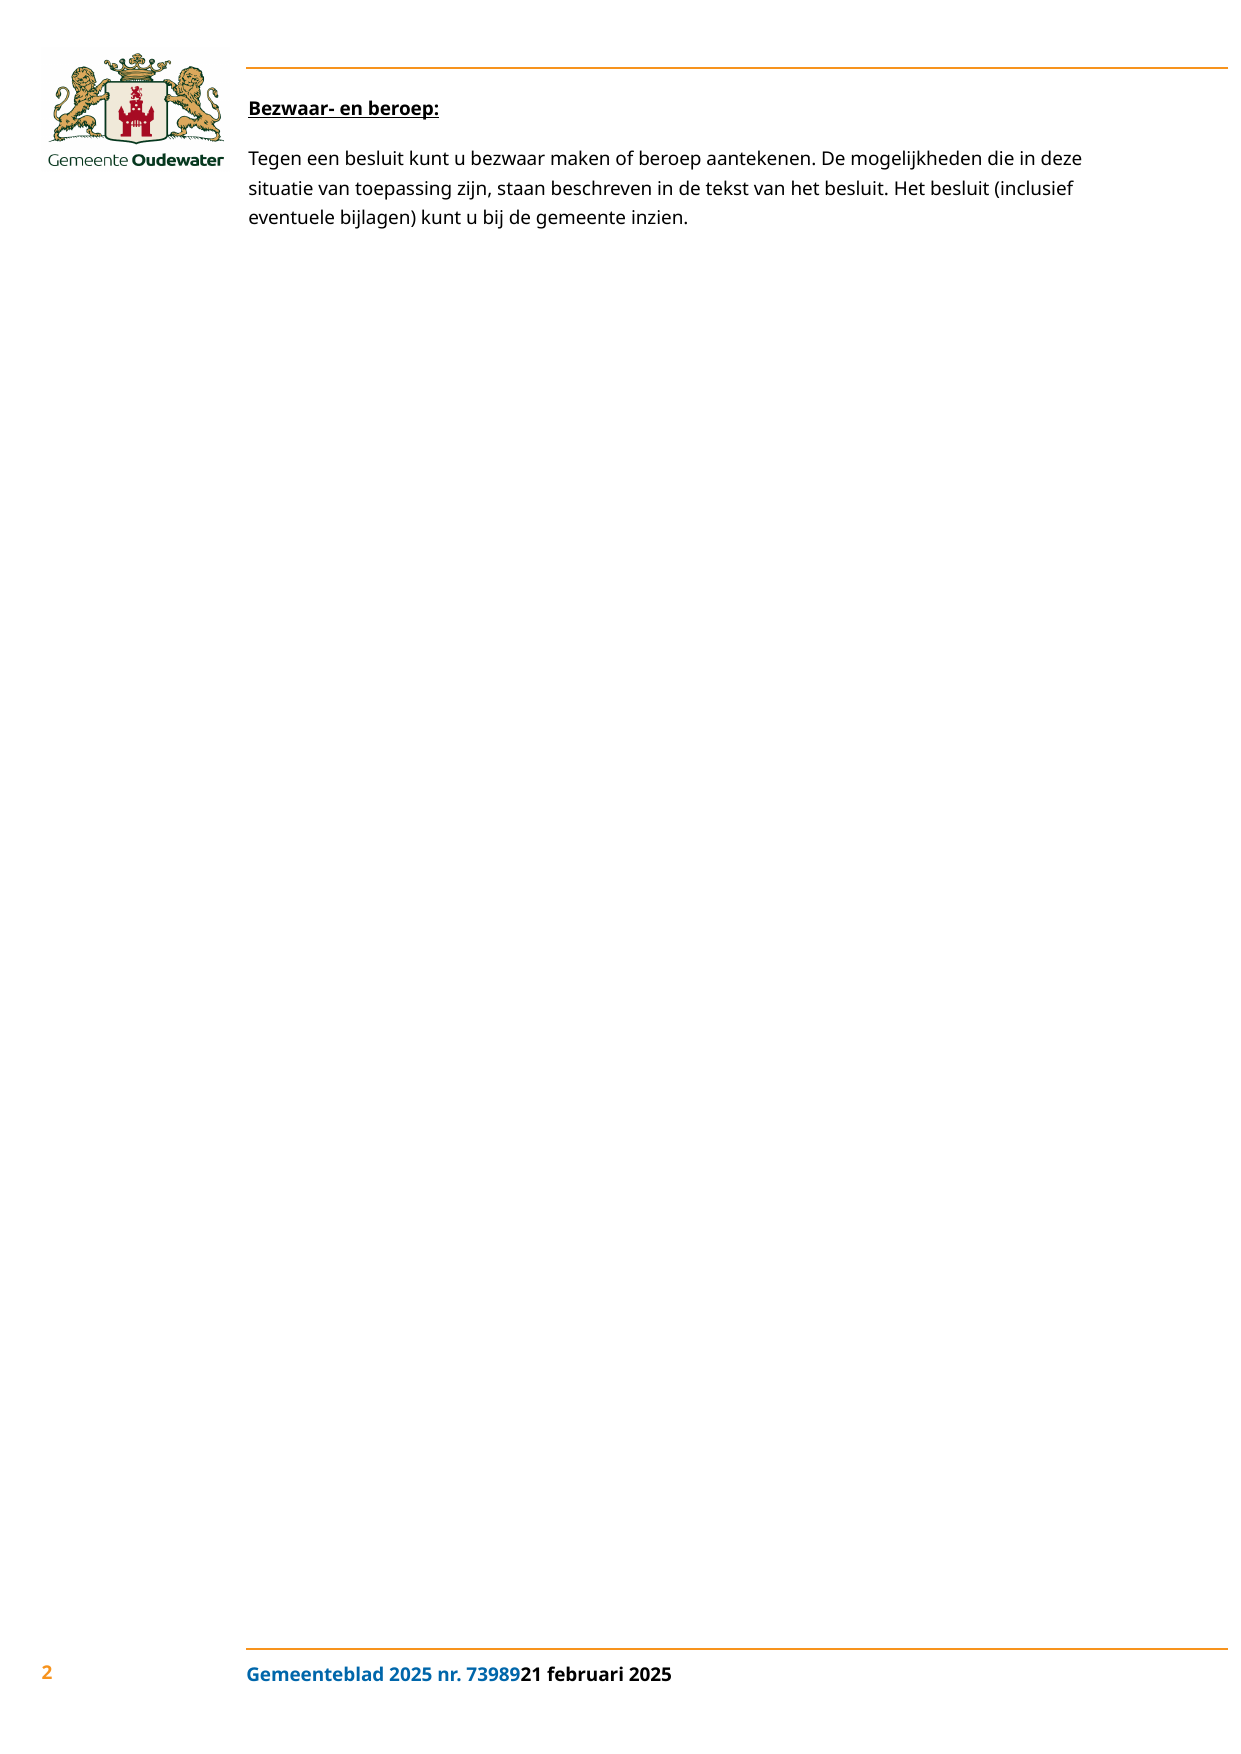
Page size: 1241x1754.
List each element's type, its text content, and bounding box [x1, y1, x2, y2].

text Bezwaar- en beroep: [248, 95, 1152, 121]
text Tegen een besluit kunt u bezwaar maken of beroep aantekenen. De mogelijkheden die in deze situatie van toepassing zijn, staan beschreven in de tekst van het besluit. Het besluit (inclusief eventuele bijlagen) kunt u bij de gemeente inzien. [248, 145, 1152, 230]
picture [41, 47, 231, 172]
